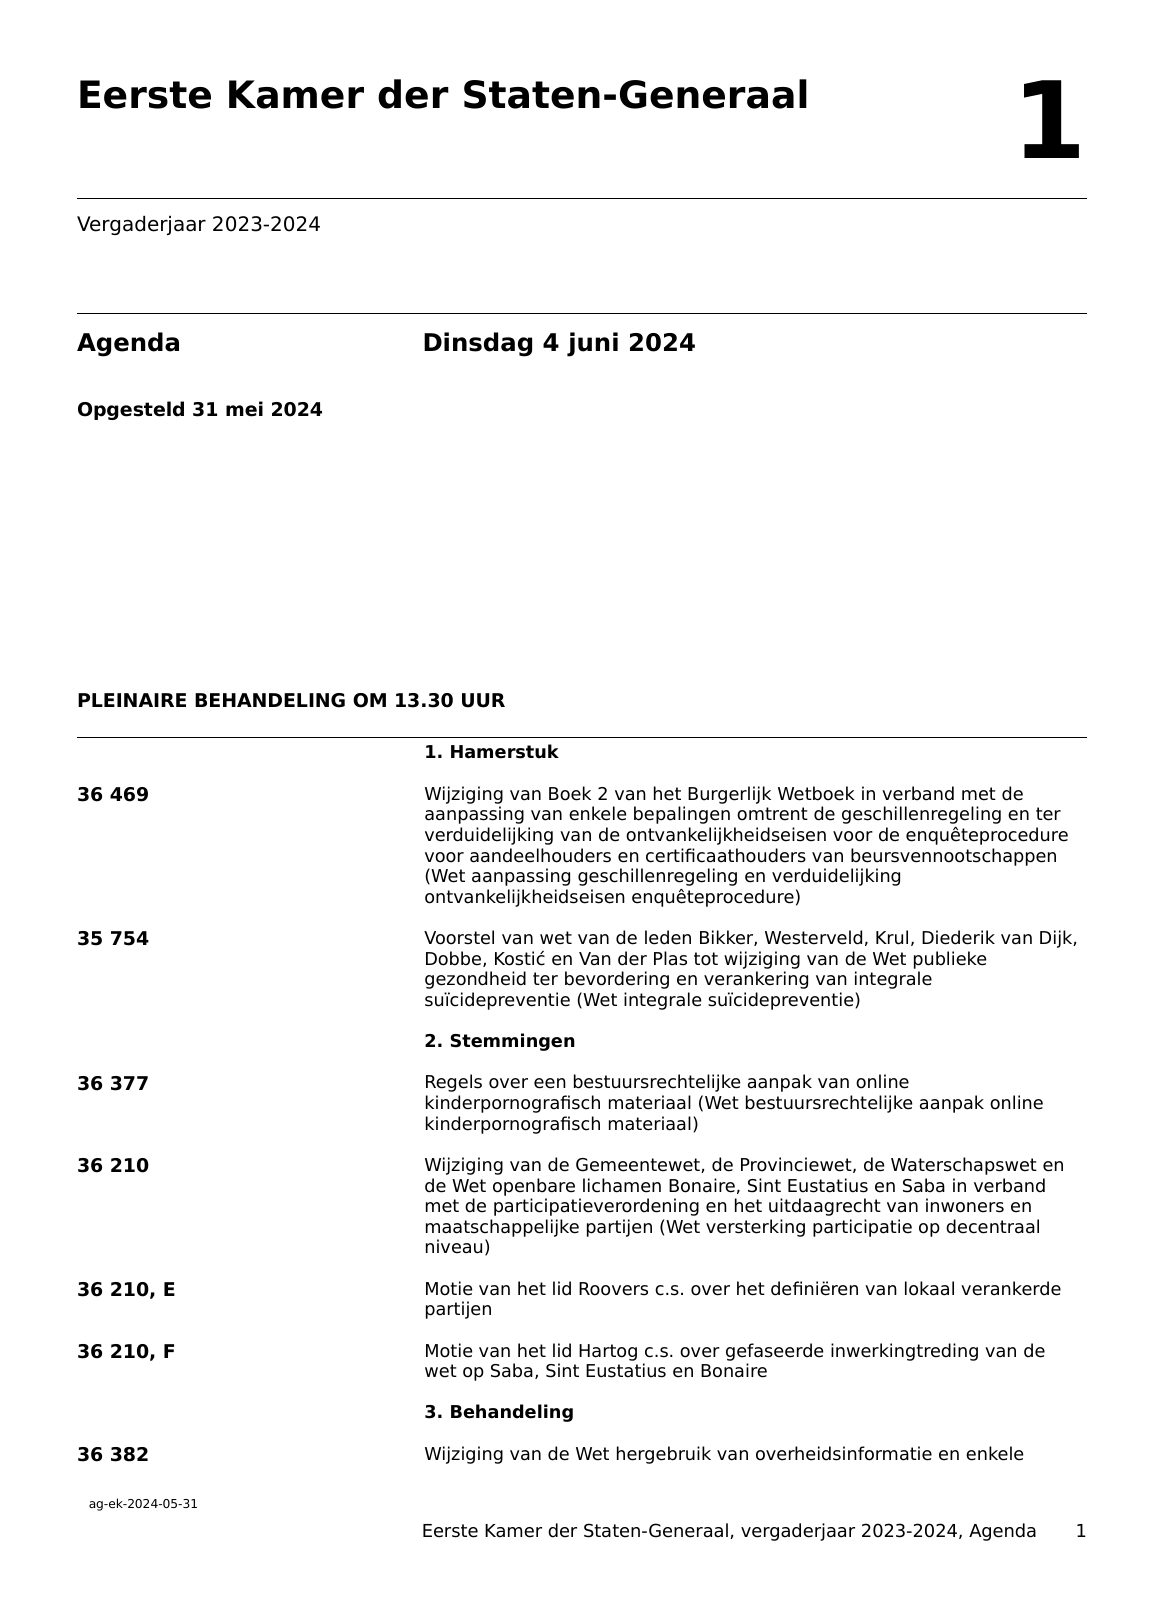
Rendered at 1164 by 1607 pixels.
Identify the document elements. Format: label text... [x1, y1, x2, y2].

table_cell 36 382 [77, 1444, 401, 1466]
table_cell [77, 908, 401, 928]
table_cell [401, 1258, 418, 1279]
table_cell [77, 1423, 401, 1444]
table_cell [401, 1011, 418, 1031]
table_cell [77, 1134, 401, 1155]
table_header 1. Hamerstuk [418, 738, 1087, 763]
table_cell [418, 1134, 1087, 1155]
table_cell [401, 1279, 418, 1320]
table_cell [401, 1423, 418, 1444]
table_cell Wijziging van de Wet hergebruik van overheidsinformatie en enkele [418, 1444, 1087, 1466]
text ag-ek-2024-05-31 [88, 1497, 323, 1511]
table_cell [77, 1382, 401, 1402]
table_cell [77, 1403, 401, 1423]
table_cell 36 210 [77, 1155, 401, 1258]
table_cell Vergaderjaar 2023-2024 [77, 199, 1087, 313]
table_cell [77, 1031, 401, 1052]
table_cell [77, 763, 401, 784]
text Opgesteld 31 mei 2024 [77, 399, 1087, 421]
table_cell [418, 908, 1087, 928]
table_cell [401, 1073, 418, 1134]
table_header Eerste Kamer der Staten-Generaal [77, 59, 886, 198]
table_cell Agenda [77, 314, 422, 357]
table_cell [418, 1052, 1087, 1072]
table_cell Wijziging van Boek 2 van het Burgerlijk Wetboek in verband met de aanpassing van enkele bepalingen omtrent de geschillenregeling en ter verduidelijking van de ontvankelijkheidseisen voor de enquêteprocedure voor aandeelhouders en certificaathouders van beursvennootschappen (Wet aanpassing geschillenregeling en verduidelijking ontvankelijkheidseisen enquêteprocedure) [418, 784, 1087, 907]
table_cell [401, 1320, 418, 1341]
table_cell [77, 1052, 401, 1072]
table_cell Motie van het lid Hartog c.s. over gefaseerde inwerkingtreding van de wet op Saba, Sint Eustatius en Bonaire [418, 1341, 1087, 1382]
table_header [77, 738, 401, 763]
table_cell [401, 928, 418, 1011]
table_cell [418, 1011, 1087, 1031]
table_cell [418, 763, 1087, 784]
table_cell 2. Stemmingen [418, 1031, 1087, 1052]
table_cell 36 210, E [77, 1279, 401, 1320]
table_cell [401, 1031, 418, 1052]
table_cell [401, 908, 418, 928]
table_cell [401, 784, 418, 907]
table_cell [401, 1382, 418, 1402]
table_cell 36 377 [77, 1073, 401, 1134]
table_cell Voorstel van wet van de leden Bikker, Westerveld, Krul, Diederik van Dijk, Dobbe, Kostić en Van der Plas tot wijziging van de Wet publieke gezondheid ter bevordering en verankering van integrale suïcidepreventie (Wet integrale suïcidepreventie) [418, 928, 1087, 1011]
table_cell [418, 1258, 1087, 1279]
table_cell [401, 1444, 418, 1466]
table_cell [401, 1403, 418, 1423]
table_cell [401, 1134, 418, 1155]
table_cell Motie van het lid Roovers c.s. over het definiëren van lokaal verankerde partijen [418, 1279, 1087, 1320]
table_cell Dinsdag 4 juni 2024 [422, 314, 1087, 357]
table_header [401, 738, 418, 763]
table_cell 36 210, F [77, 1341, 401, 1382]
table_header 1 [886, 59, 1087, 198]
table_cell [401, 1052, 418, 1072]
table_cell Wijziging van de Gemeentewet, de Provinciewet, de Waterschapswet en de Wet openbare lichamen Bonaire, Sint Eustatius en Saba in verband met de participatieverordening en het uitdaagrecht van inwoners en maatschappelijke partijen (Wet versterking participatie op decentraal niveau) [418, 1155, 1087, 1258]
table_cell Regels over een bestuursrechtelijke aanpak van online kinderpornografisch materiaal (Wet bestuursrechtelijke aanpak online kinderpornografisch materiaal) [418, 1073, 1087, 1134]
table_cell [418, 1320, 1087, 1341]
table_cell [77, 1320, 401, 1341]
subtitle PLEINAIRE BEHANDELING OM 13.30 UUR [77, 690, 1087, 712]
table_cell 36 469 [77, 784, 401, 907]
table_cell [77, 1011, 401, 1031]
table_cell 3. Behandeling [418, 1403, 1087, 1423]
table_cell [418, 1382, 1087, 1402]
table_cell [418, 1423, 1087, 1444]
table_cell [77, 1258, 401, 1279]
table_cell [401, 763, 418, 784]
table_cell [401, 1155, 418, 1258]
table_cell 35 754 [77, 928, 401, 1011]
table_cell [401, 1341, 418, 1382]
